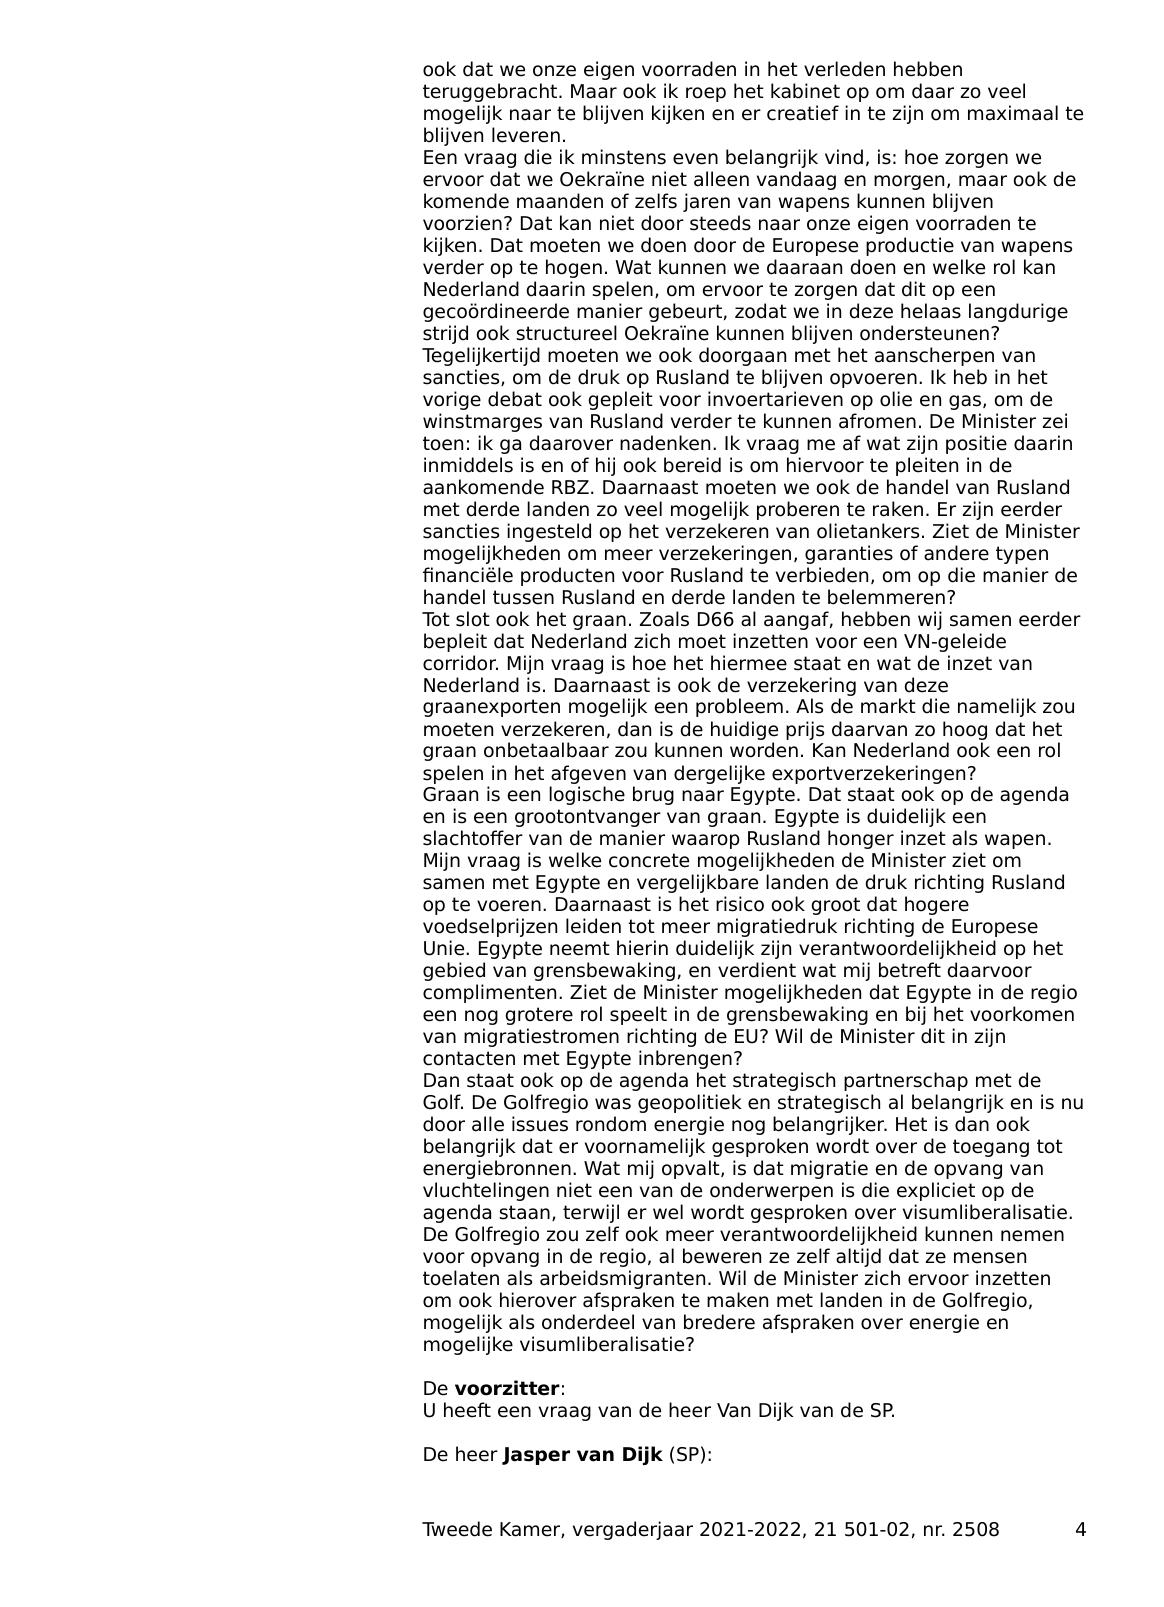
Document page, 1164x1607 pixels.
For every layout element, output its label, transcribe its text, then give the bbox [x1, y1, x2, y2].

text Tegelijkertijd moeten we ook doorgaan met het aanscherpen van sancties, om de druk op Rusland te blijven opvoeren. Ik heb in het vorige debat ook gepleit voor invoertarieven op olie en gas, om de winstmarges van Rusland verder te kunnen afromen. De Minister zei toen: ik ga daarover nadenken. Ik vraag me af wat zijn positie daarin inmiddels is en of hij ook bereid is om hiervoor te pleiten in de aankomende RBZ. Daarnaast moeten we ook de handel van Rusland met derde landen zo veel mogelijk proberen te raken. Er zijn eerder sancties ingesteld op het verzekeren van olietankers. Ziet de Minister mogelijkheden om meer verzekeringen, garanties of andere typen financiële producten voor Rusland te verbieden, om op die manier de handel tussen Rusland en derde landen te belemmeren? [422, 345, 1087, 608]
text Graan is een logische brug naar Egypte. Dat staat ook op de agenda en is een grootontvanger van graan. Egypte is duidelijk een slachtoffer van de manier waarop Rusland honger inzet als wapen. Mijn vraag is welke concrete mogelijkheden de Minister ziet om samen met Egypte en vergelijkbare landen de druk richting Rusland op te voeren. Daarnaast is het risico ook groot dat hogere voedselprijzen leiden tot meer migratiedruk richting de Europese Unie. Egypte neemt hierin duidelijk zijn verantwoordelijkheid op het gebied van grensbewaking, en verdient wat mij betreft daarvoor complimenten. Ziet de Minister mogelijkheden dat Egypte in de regio een nog grotere rol speelt in de grensbewaking en bij het voorkomen van migratiestromen richting de EU? Wil de Minister dit in zijn contacten met Egypte inbrengen? [422, 784, 1087, 1070]
text U heeft een vraag van de heer Van Dijk van de SP. [422, 1400, 1087, 1422]
text Een vraag die ik minstens even belangrijk vind, is: hoe zorgen we ervoor dat we Oekraïne niet alleen vandaag en morgen, maar ook de komende maanden of zelfs jaren van wapens kunnen blijven voorzien? Dat kan niet door steeds naar onze eigen voorraden te kijken. Dat moeten we doen door de Europese productie van wapens verder op te hogen. Wat kunnen we daaraan doen en welke rol kan Nederland daarin spelen, om ervoor te zorgen dat dit op een gecoördineerde manier gebeurt, zodat we in deze helaas langdurige strijd ook structureel Oekraïne kunnen blijven ondersteunen? [422, 147, 1087, 345]
text ook dat we onze eigen voorraden in het verleden hebben teruggebracht. Maar ook ik roep het kabinet op om daar zo veel mogelijk naar te blijven kijken en er creatief in te zijn om maximaal te blijven leveren. [422, 59, 1087, 147]
text Dan staat ook op de agenda het strategisch partnerschap met de Golf. De Golfregio was geopolitiek en strategisch al belangrijk en is nu door alle issues rondom energie nog belangrijker. Het is dan ook belangrijk dat er voornamelijk gesproken wordt over de toegang tot energiebronnen. Wat mij opvalt, is dat migratie en de opvang van vluchtelingen niet een van de onderwerpen is die expliciet op de agenda staan, terwijl er wel wordt gesproken over visumliberalisatie. De Golfregio zou zelf ook meer verantwoordelijkheid kunnen nemen voor opvang in de regio, al beweren ze zelf altijd dat ze mensen toelaten als arbeidsmigranten. Wil de Minister zich ervoor inzetten om ook hierover afspraken te maken met landen in de Golfregio, mogelijk als onderdeel van bredere afspraken over energie en mogelijke visumliberalisatie? [422, 1070, 1087, 1356]
text De heer Jasper van Dijk (SP): [422, 1444, 1087, 1466]
text Tot slot ook het graan. Zoals D66 al aangaf, hebben wij samen eerder bepleit dat Nederland zich moet inzetten voor een VN-geleide corridor. Mijn vraag is hoe het hiermee staat en wat de inzet van Nederland is. Daarnaast is ook de verzekering van deze graanexporten mogelijk een probleem. Als de markt die namelijk zou moeten verzekeren, dan is de huidige prijs daarvan zo hoog dat het graan onbetaalbaar zou kunnen worden. Kan Nederland ook een rol spelen in het afgeven van dergelijke exportverzekeringen? [422, 608, 1087, 784]
text De voorzitter: [422, 1378, 1087, 1400]
